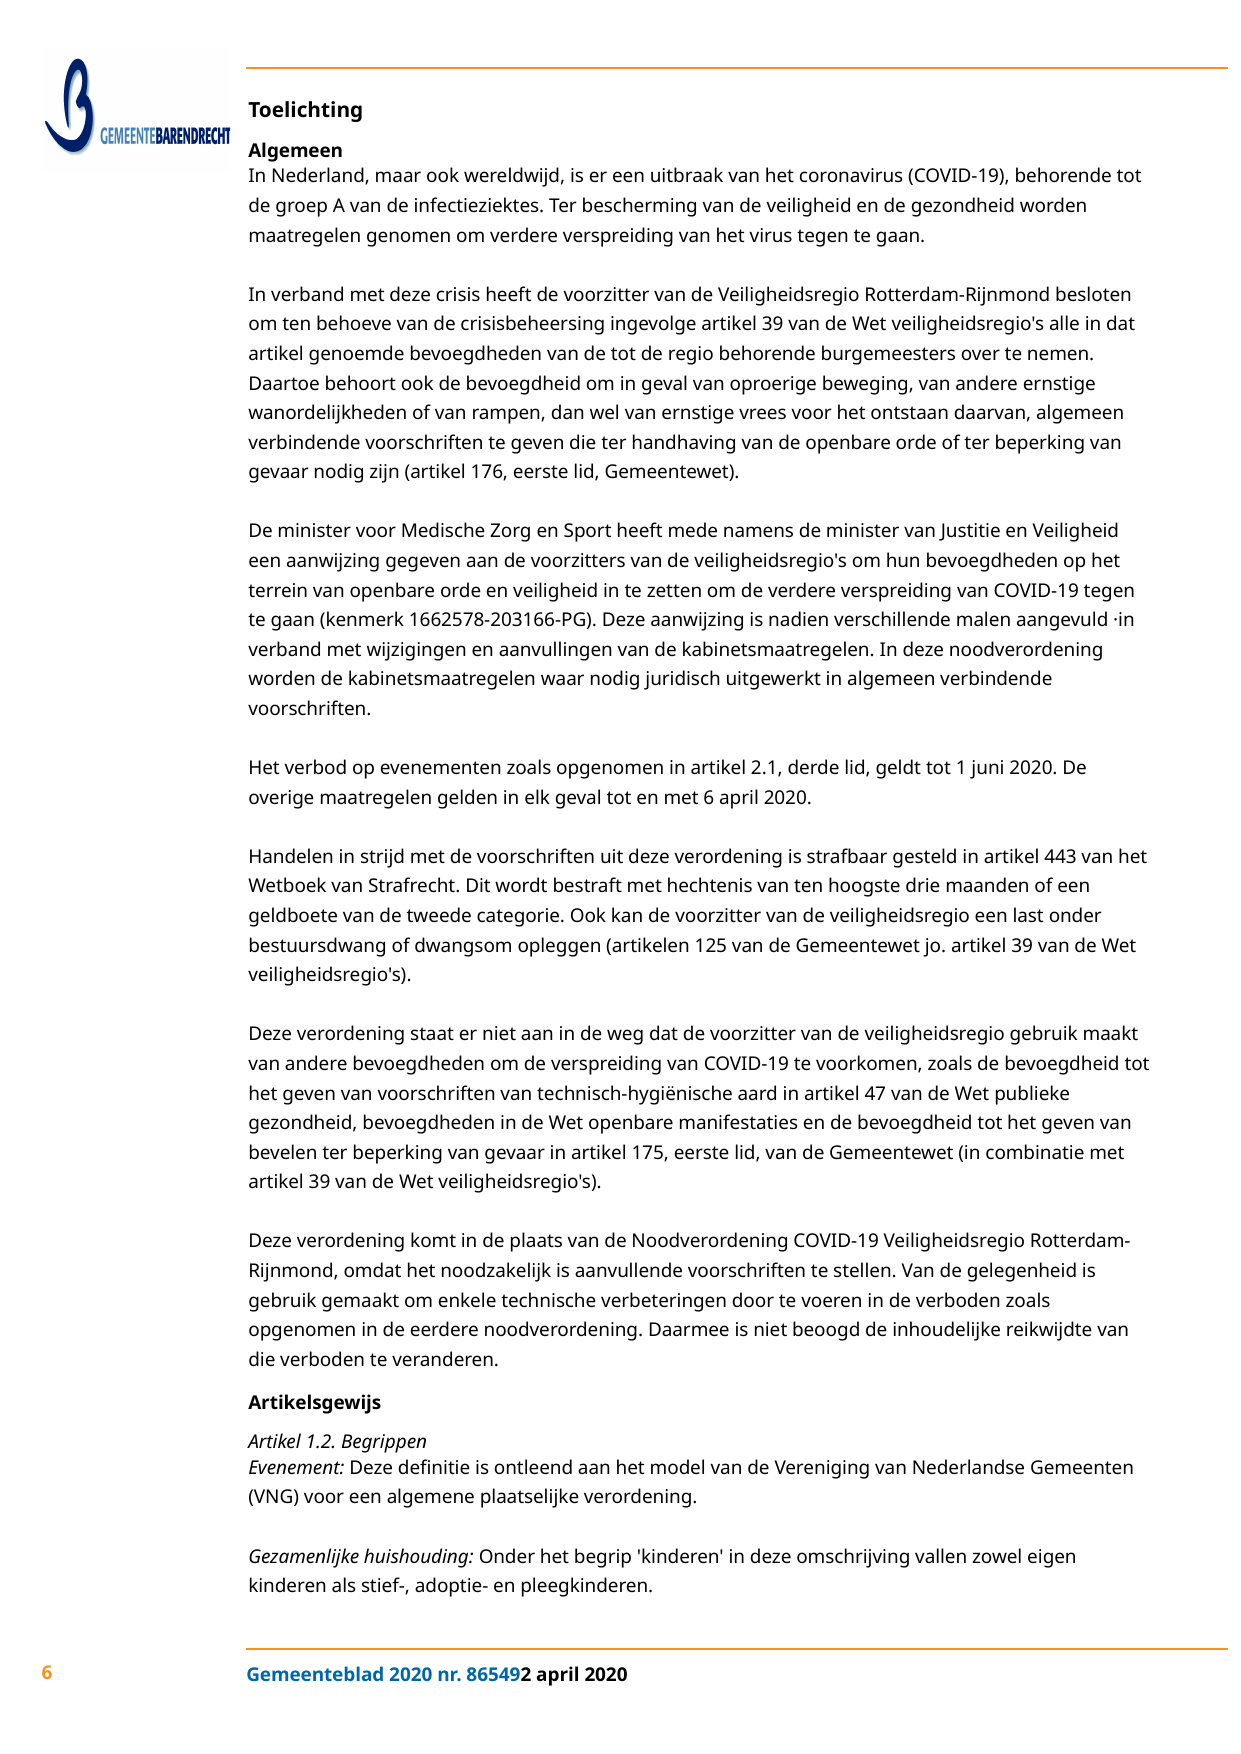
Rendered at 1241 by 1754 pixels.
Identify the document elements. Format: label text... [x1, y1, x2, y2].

text Gezamenlijke huishouding: Onder het begrip 'kinderen' in deze omschrijving vallen zowel eigen kinderen als stief-, adoptie- en pleegkinderen. [248, 1543, 1152, 1598]
text In verband met deze crisis heeft de voorzitter van de Veiligheidsregio Rotterdam-Rijnmond besloten om ten behoeve van de crisisbeheersing ingevolge artikel 39 van de Wet veiligheidsregio's alle in dat artikel genoemde bevoegdheden van de tot de regio behorende burgemeesters over te nemen. Daartoe behoort ook de bevoegdheid om in geval van oproerige beweging, van andere ernstige wanordelijkheden of van rampen, dan wel van ernstige vrees voor het ontstaan daarvan, algemeen verbindende voorschriften te geven die ter handhaving van de openbare orde of ter beperking van gevaar nodig zijn (artikel 176, eerste lid, Gemeentewet). [248, 281, 1152, 484]
picture [41, 47, 231, 172]
text Artikelsgewijs [248, 1389, 1152, 1415]
text Artikel 1.2. Begrippen [248, 1428, 1152, 1454]
text Evenement: Deze definitie is ontleend aan het model van de Vereniging van Nederlandse Gemeenten (VNG) voor een algemene plaatselijke verordening. [248, 1454, 1152, 1509]
text Toelichting [248, 95, 1152, 123]
text De minister voor Medische Zorg en Sport heeft mede namens de minister van Justitie en Veiligheid een aanwijzing gegeven aan de voorzitters van de veiligheidsregio's om hun bevoegdheden op het terrein van openbare orde en veiligheid in te zetten om de verdere verspreiding van COVID-19 tegen te gaan (kenmerk 1662578-203166-PG). Deze aanwijzing is nadien verschillende malen aangevuld ·in verband met wijzigingen en aanvullingen van de kabinetsmaatregelen. In deze noodverordening worden de kabinetsmaatregelen waar nodig juridisch uitgewerkt in algemeen verbindende voorschriften. [248, 518, 1152, 721]
text Het verbod op evenementen zoals opgenomen in artikel 2.1, derde lid, geldt tot 1 juni 2020. De overige maatregelen gelden in elk geval tot en met 6 april 2020. [248, 754, 1152, 809]
text Deze verordening komt in de plaats van de Noodverordening COVID-19 Veiligheidsregio Rotterdam-Rijnmond, omdat het noodzakelijk is aanvullende voorschriften te stellen. Van de gelegenheid is gebruik gemaakt om enkele technische verbeteringen door te voeren in de verboden zoals opgenomen in de eerdere noodverordening. Daarmee is niet beoogd de inhoudelijke reikwijdte van die verboden te veranderen. [248, 1228, 1152, 1372]
text In Nederland, maar ook wereldwijd, is er een uitbraak van het coronavirus (COVID-19), behorende tot de groep A van de infectieziektes. Ter bescherming van de veiligheid en de gezondheid worden maatregelen genomen om verdere verspreiding van het virus tegen te gaan. [248, 163, 1152, 247]
text Deze verordening staat er niet aan in de weg dat de voorzitter van de veiligheidsregio gebruik maakt van andere bevoegdheden om de verspreiding van COVID-19 te voorkomen, zoals de bevoegdheid tot het geven van voorschriften van technisch-hygiënische aard in artikel 47 van de Wet publieke gezondheid, bevoegdheden in de Wet openbare manifestaties en de bevoegdheid tot het geven van bevelen ter beperking van gevaar in artikel 175, eerste lid, van de Gemeentewet (in combinatie met artikel 39 van de Wet veiligheidsregio's). [248, 1021, 1152, 1194]
text Handelen in strijd met de voorschriften uit deze verordening is strafbaar gesteld in artikel 443 van het Wetboek van Strafrecht. Dit wordt bestraft met hechtenis van ten hoogste drie maanden of een geldboete van de tweede categorie. Ook kan de voorzitter van de veiligheidsregio een last onder bestuursdwang of dwangsom opleggen (artikelen 125 van de Gemeentewet jo. artikel 39 van de Wet veiligheidsregio's). [248, 843, 1152, 987]
text Algemeen [248, 137, 1152, 163]
